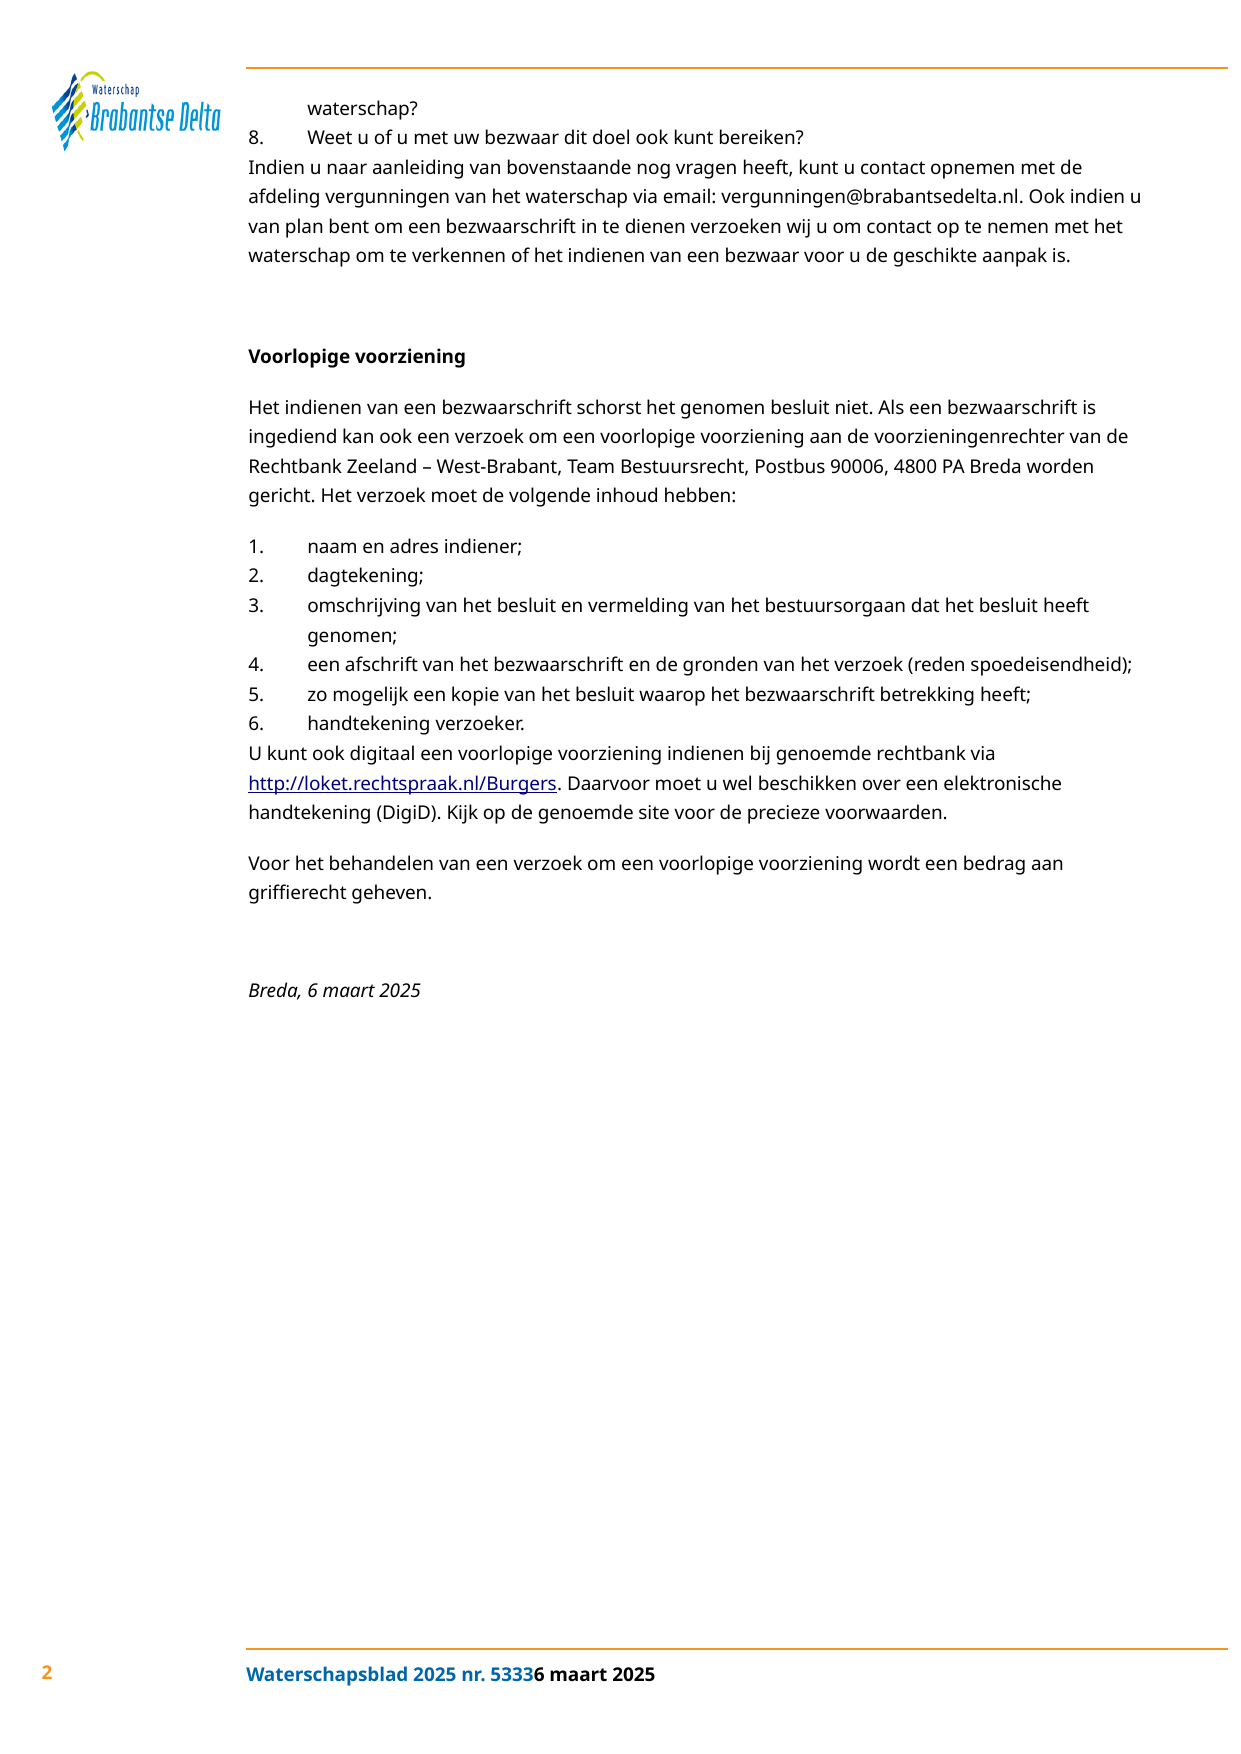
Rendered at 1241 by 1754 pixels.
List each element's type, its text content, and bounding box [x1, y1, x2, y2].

picture [41, 47, 231, 172]
text Voor het behandelen van een verzoek om een voorlopige voorziening wordt een bedrag aan griffierecht geheven. [248, 850, 1152, 905]
list zo mogelijk een kopie van het besluit waarop het bezwaarschrift betrekking heeft; [248, 681, 1152, 707]
text Het indienen van een bezwaarschrift schorst het genomen besluit niet. Als een bezwaarschrift is ingediend kan ook een verzoek om een voorlopige voorziening aan de voorzieningenrechter van de Rechtbank Zeeland – West-Brabant, Team Bestuursrecht, Postbus 90006, 4800 PA Breda worden gericht. Het verzoek moet de volgende inhoud hebben: [248, 394, 1152, 508]
list Weet u of u met uw bezwaar dit doel ook kunt bereiken? [248, 124, 1152, 150]
text Indien u naar aanleiding van bovenstaande nog vragen heeft, kunt u contact opnemen met de afdeling vergunningen van het waterschap via email: vergunningen@brabantsedelta.nl. Ook indien u van plan bent om een bezwaarschrift in te dienen verzoeken wij u om contact op te nemen met het waterschap om te verkennen of het indienen van een bezwaar voor u de geschikte aanpak is. [248, 154, 1152, 268]
list handtekening verzoeker. [248, 711, 1152, 736]
list dagtekening; [248, 563, 1152, 588]
list een afschrift van het bezwaarschrift en de gronden van het verzoek (reden spoedeisendheid); [248, 651, 1152, 677]
list omschrijving van het besluit en vermelding van het bestuursorgaan dat het besluit heeft genomen; [248, 592, 1152, 648]
text U kunt ook digitaal een voorlopige voorziening indienen bij genoemde rechtbank via http://loket.rechtspraak.nl/Burgers. Daarvoor moet u wel beschikken over een elektronische handtekening (DigiD). Kijk op de genoemde site voor de precieze voorwaarden. [248, 740, 1152, 825]
list waterschap? [248, 95, 1152, 121]
list naam en adres indiener; [248, 533, 1152, 559]
text Breda, 6 maart 2025 [248, 978, 1152, 1003]
text Voorlopige voorziening [248, 343, 1152, 369]
